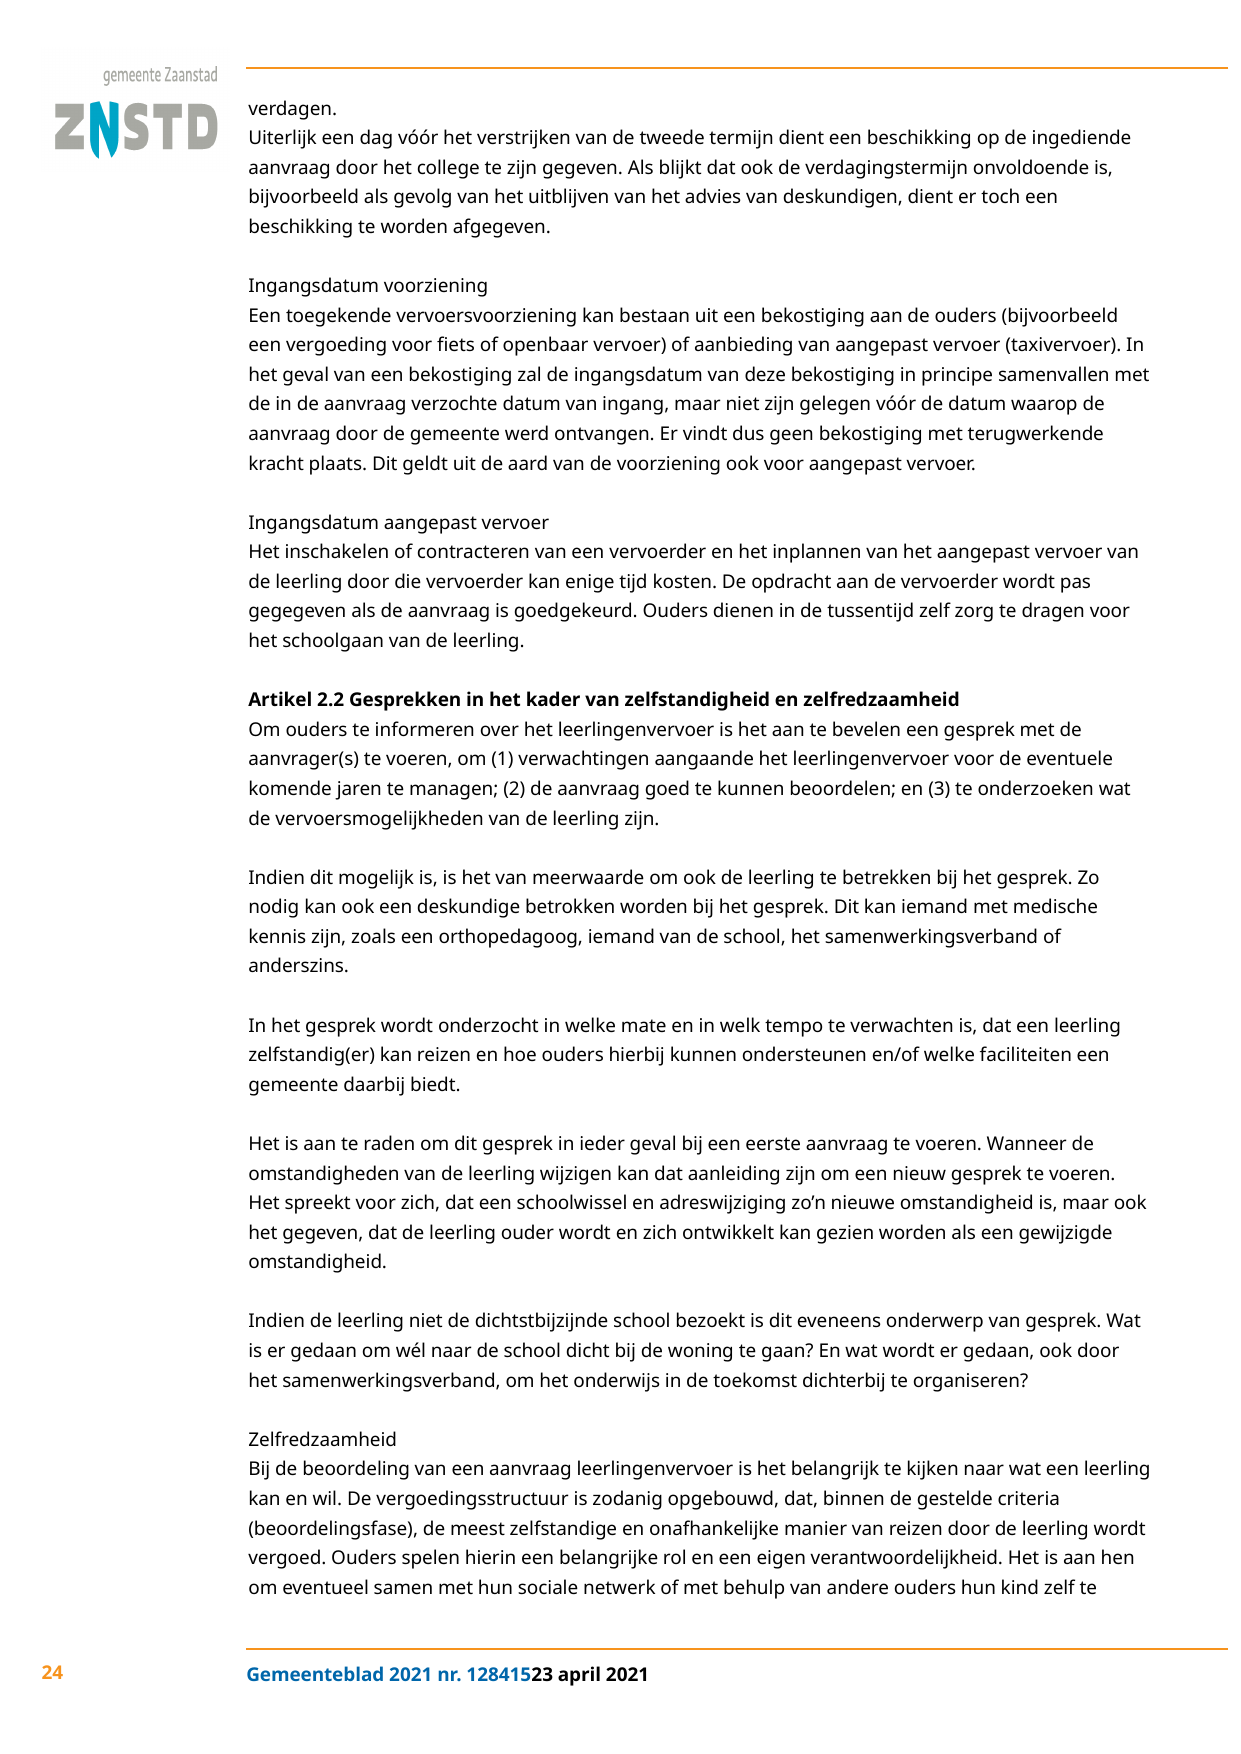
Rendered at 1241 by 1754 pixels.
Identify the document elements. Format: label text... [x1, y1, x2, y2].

text Artikel 2.2 Gesprekken in het kader van zelfstandigheid en zelfredzaamheid [248, 686, 1152, 712]
text Ingangsdatum voorziening [248, 272, 1152, 298]
text Uiterlijk een dag vóór het verstrijken van de tweede termijn dient een beschikking op de ingediende aanvraag door het college te zijn gegeven. Als blijkt dat ook de verdagingstermijn onvoldoende is, bijvoorbeeld als gevolg van het uitblijven van het advies van deskundigen, dient er toch een beschikking te worden afgegeven. [248, 124, 1152, 239]
text Het inschakelen of contracteren van een vervoerder en het inplannen van het aangepast vervoer van de leerling door die vervoerder kan enige tijd kosten. De opdracht aan de vervoerder wordt pas gegegeven als de aanvraag is goedgekeurd. Ouders dienen in de tussentijd zelf zorg te dragen voor het schoolgaan van de leerling. [248, 538, 1152, 653]
text Bij de beoordeling van een aanvraag leerlingenvervoer is het belangrijk te kijken naar wat een leerling kan en wil. De vergoedingsstructuur is zodanig opgebouwd, dat, binnen de gestelde criteria (beoordelingsfase), de meest zelfstandige en onafhankelijke manier van reizen door de leerling wordt vergoed. Ouders spelen hierin een belangrijke rol en een eigen verantwoordelijkheid. Het is aan hen om eventueel samen met hun sociale netwerk of met behulp van andere ouders hun kind zelf te [248, 1456, 1152, 1600]
text Indien de leerling niet de dichtstbijzijnde school bezoekt is dit eveneens onderwerp van gesprek. Wat is er gedaan om wél naar de school dicht bij de woning te gaan? En wat wordt er gedaan, ook door het samenwerkingsverband, om het onderwijs in de toekomst dichterbij te organiseren? [248, 1308, 1152, 1393]
text verdagen. [248, 95, 1152, 121]
text Ingangsdatum aangepast vervoer [248, 509, 1152, 535]
text Om ouders te informeren over het leerlingenvervoer is het aan te bevelen een gesprek met de aanvrager(s) te voeren, om (1) verwachtingen aangaande het leerlingenvervoer voor de eventuele komende jaren te managen; (2) de aanvraag goed te kunnen beoordelen; en (3) te onderzoeken wat de vervoersmogelijkheden van de leerling zijn. [248, 716, 1152, 831]
text Het is aan te raden om dit gesprek in ieder geval bij een eerste aanvraag te voeren. Wanneer de omstandigheden van de leerling wijzigen kan dat aanleiding zijn om een nieuw gesprek te voeren. Het spreekt voor zich, dat een schoolwissel en adreswijziging zo’n nieuwe omstandigheid is, maar ook het gegeven, dat de leerling ouder wordt en zich ontwikkelt kan gezien worden als een gewijzigde omstandigheid. [248, 1130, 1152, 1274]
text Zelfredzaamheid [248, 1426, 1152, 1452]
text In het gesprek wordt onderzocht in welke mate en in welk tempo te verwachten is, dat een leerling zelfstandig(er) kan reizen en hoe ouders hierbij kunnen ondersteunen en/of welke faciliteiten een gemeente daarbij biedt. [248, 1012, 1152, 1097]
text Indien dit mogelijk is, is het van meerwaarde om ook de leerling te betrekken bij het gesprek. Zo nodig kan ook een deskundige betrokken worden bij het gesprek. Dit kan iemand met medische kennis zijn, zoals een orthopedagoog, iemand van de school, het samenwerkingsverband of anderszins. [248, 864, 1152, 978]
text Een toegekende vervoersvoorziening kan bestaan uit een bekostiging aan de ouders (bijvoorbeeld een vergoeding voor fiets of openbaar vervoer) of aanbieding van aangepast vervoer (taxivervoer). In het geval van een bekostiging zal de ingangsdatum van deze bekostiging in principe samenvallen met de in de aanvraag verzochte datum van ingang, maar niet zijn gelegen vóór de datum waarop de aanvraag door de gemeente werd ontvangen. Er vindt dus geen bekostiging met terugwerkende kracht plaats. Dit geldt uit de aard van de voorziening ook voor aangepast vervoer. [248, 302, 1152, 476]
picture [41, 47, 231, 172]
